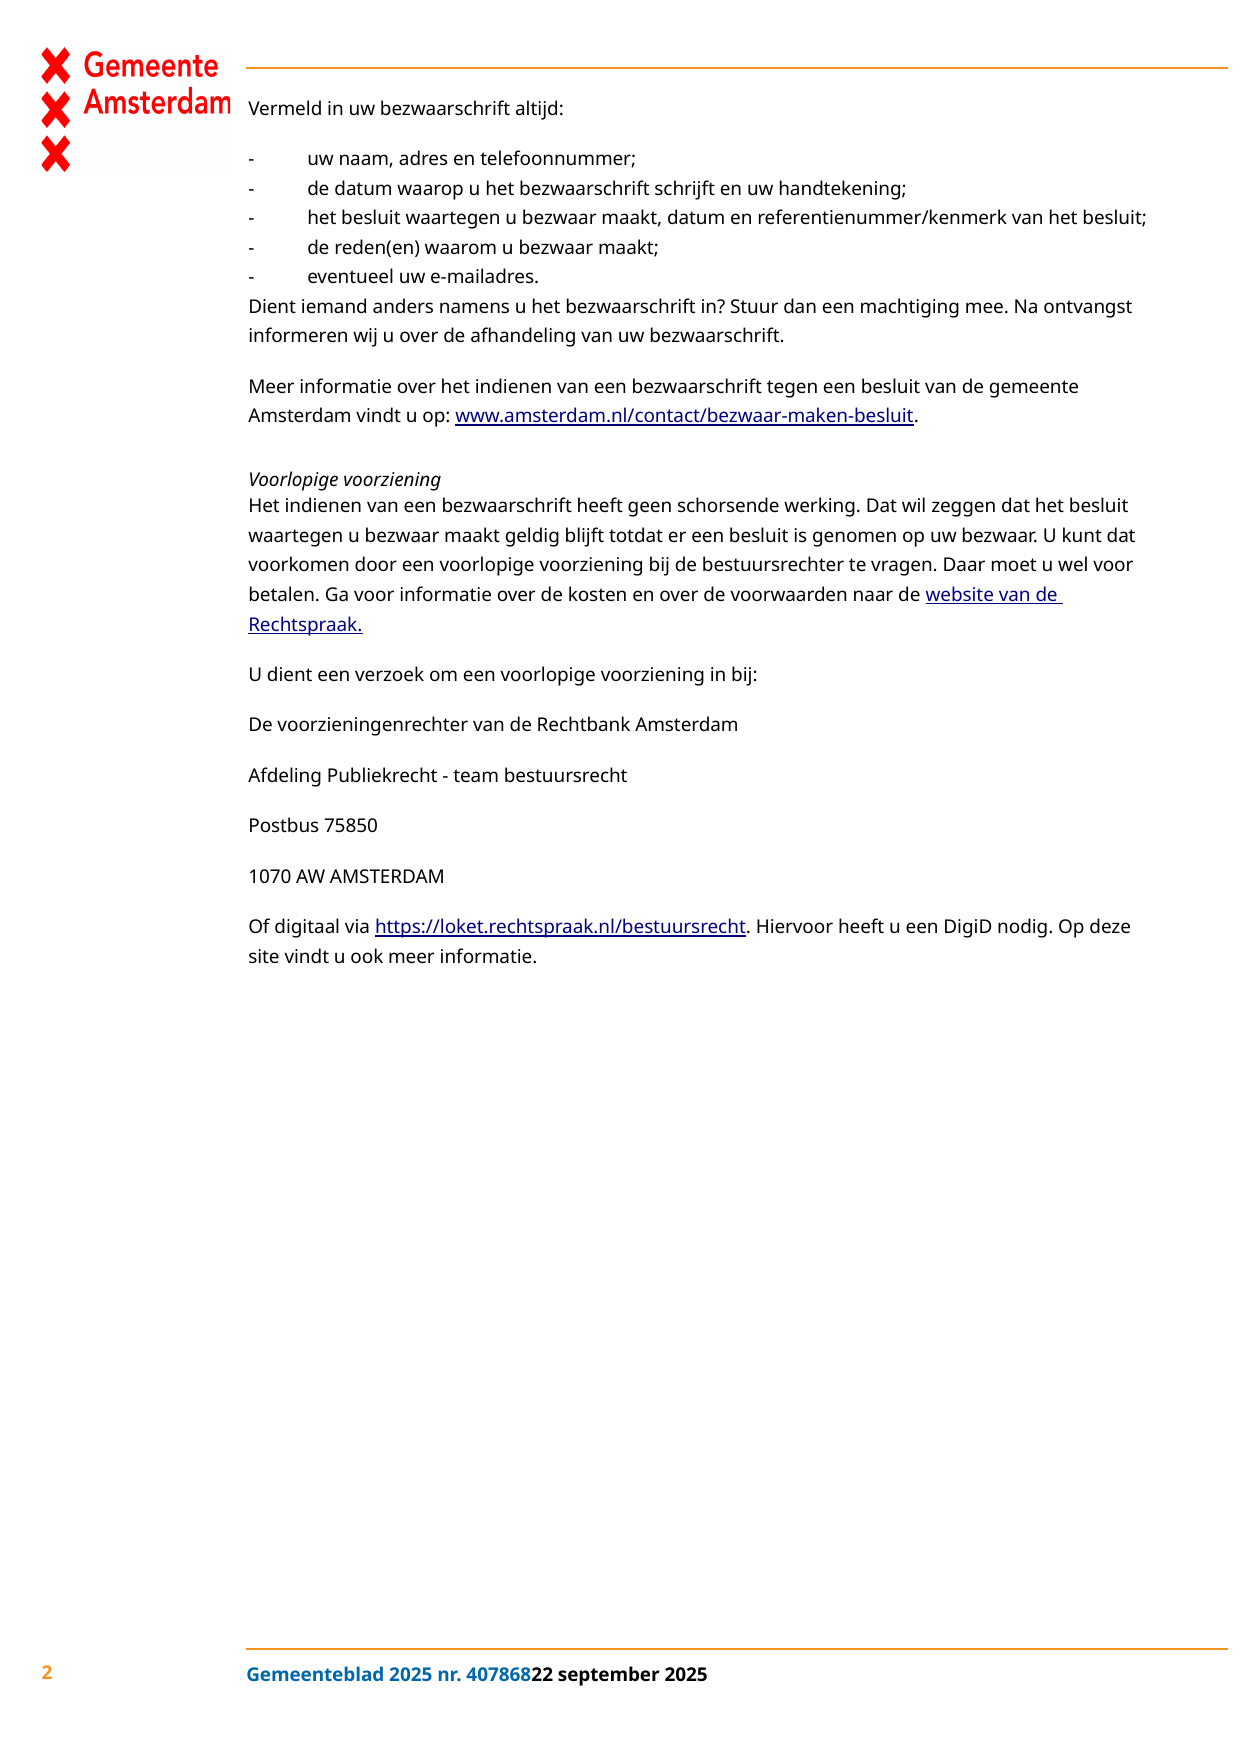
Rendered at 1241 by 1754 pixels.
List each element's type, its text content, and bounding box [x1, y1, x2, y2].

text Voorlopige voorziening [248, 467, 1152, 492]
text Vermeld in uw bezwaarschrift altijd: [248, 95, 1152, 121]
text Het indienen van een bezwaarschrift heeft geen schorsende werking. Dat wil zeggen dat het besluit waartegen u bezwaar maakt geldig blijft totdat er een besluit is genomen op uw bezwaar. U kunt dat voorkomen door een voorlopige voorziening bij de bestuursrechter te vragen. Daar moet u wel voor betalen. Ga voor informatie over de kosten en over de voorwaarden naar de website van de Rechtspraak. [248, 492, 1152, 636]
text Of digitaal via https://loket.rechtspraak.nl/bestuursrecht. Hiervoor heeft u een DigiD nodig. Op deze site vindt u ook meer informatie. [248, 913, 1152, 968]
list uw naam, adres en telefoonnummer; [248, 145, 1152, 171]
list eventueel uw e-mailadres. [248, 263, 1152, 289]
list het besluit waartegen u bezwaar maakt, datum en referentienummer/kenmerk van het besluit; [248, 204, 1152, 230]
text Dient iemand anders namens u het bezwaarschrift in? Stuur dan een machtiging mee. Na ontvangst informeren wij u over de afhandeling van uw bezwaarschrift. [248, 293, 1152, 348]
picture [41, 47, 231, 172]
text Meer informatie over het indienen van een bezwaarschrift tegen een besluit van de gemeente Amsterdam vindt u op: www.amsterdam.nl/contact/bezwaar-maken-besluit. [248, 373, 1152, 428]
list de datum waarop u het bezwaarschrift schrijft en uw handtekening; [248, 175, 1152, 201]
text Afdeling Publiekrecht - team bestuursrecht [248, 762, 1152, 788]
text Postbus 75850 [248, 812, 1152, 838]
text U dient een verzoek om een voorlopige voorziening in bij: [248, 661, 1152, 687]
text De voorzieningenrechter van de Rechtbank Amsterdam [248, 712, 1152, 737]
list de reden(en) waarom u bezwaar maakt; [248, 234, 1152, 260]
text 1070 AW AMSTERDAM [248, 863, 1152, 888]
